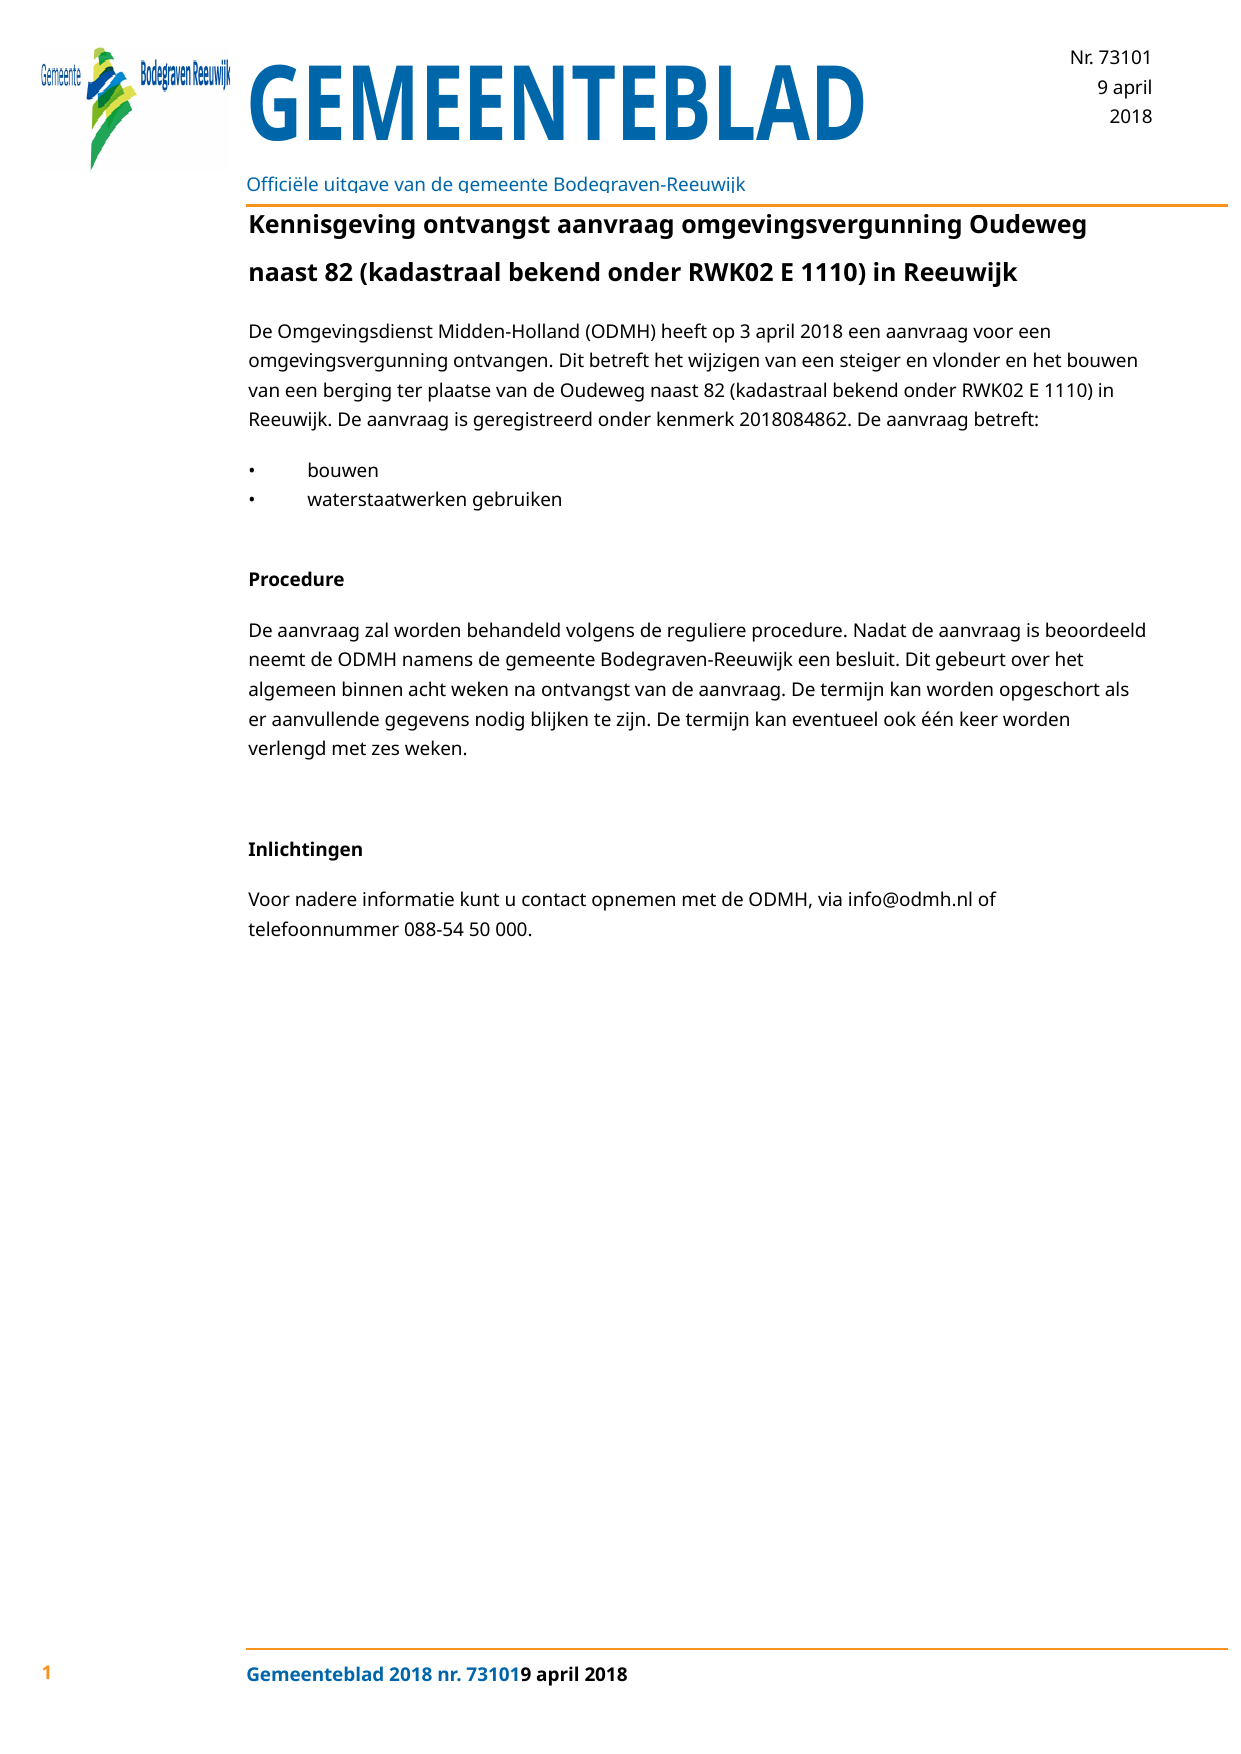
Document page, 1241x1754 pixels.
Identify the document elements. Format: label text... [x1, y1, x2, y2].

list bouwen [248, 457, 1152, 483]
text Voor nadere informatie kunt u contact opnemen met de ODMH, via info@odmh.nl of telefoonnummer 088-54 50 000. [248, 887, 1152, 942]
text Inlichtingen [248, 836, 1152, 862]
text Procedure [248, 567, 1152, 592]
list waterstaatwerken gebruiken [248, 487, 1152, 512]
text Kennisgeving ontvangst aanvraag omgevingsvergunning Oudeweg naast 82 (kadastraal bekend onder RWK02 E 1110) in Reeuwijk [248, 207, 1152, 288]
text De Omgevingsdienst Midden-Holland (ODMH) heeft op 3 april 2018 een aanvraag voor een omgevingsvergunning ontvangen. Dit betreft het wijzigen van een steiger en vlonder en het bouwen van een berging ter plaatse van de Oudeweg naast 82 (kadastraal bekend onder RWK02 E 1110) in Reeuwijk. De aanvraag is geregistreerd onder kenmerk 2018084862. De aanvraag betreft: [248, 318, 1152, 432]
picture [41, 47, 231, 172]
text De aanvraag zal worden behandeld volgens de reguliere procedure. Nadat de aanvraag is beoordeeld neemt de ODMH namens de gemeente Bodegraven-Reeuwijk een besluit. Dit gebeurt over het algemeen binnen acht weken na ontvangst van de aanvraag. De termijn kan worden opgeschort als er aanvullende gegevens nodig blijken te zijn. De termijn kan eventueel ook één keer worden verlengd met zes weken. [248, 617, 1152, 761]
